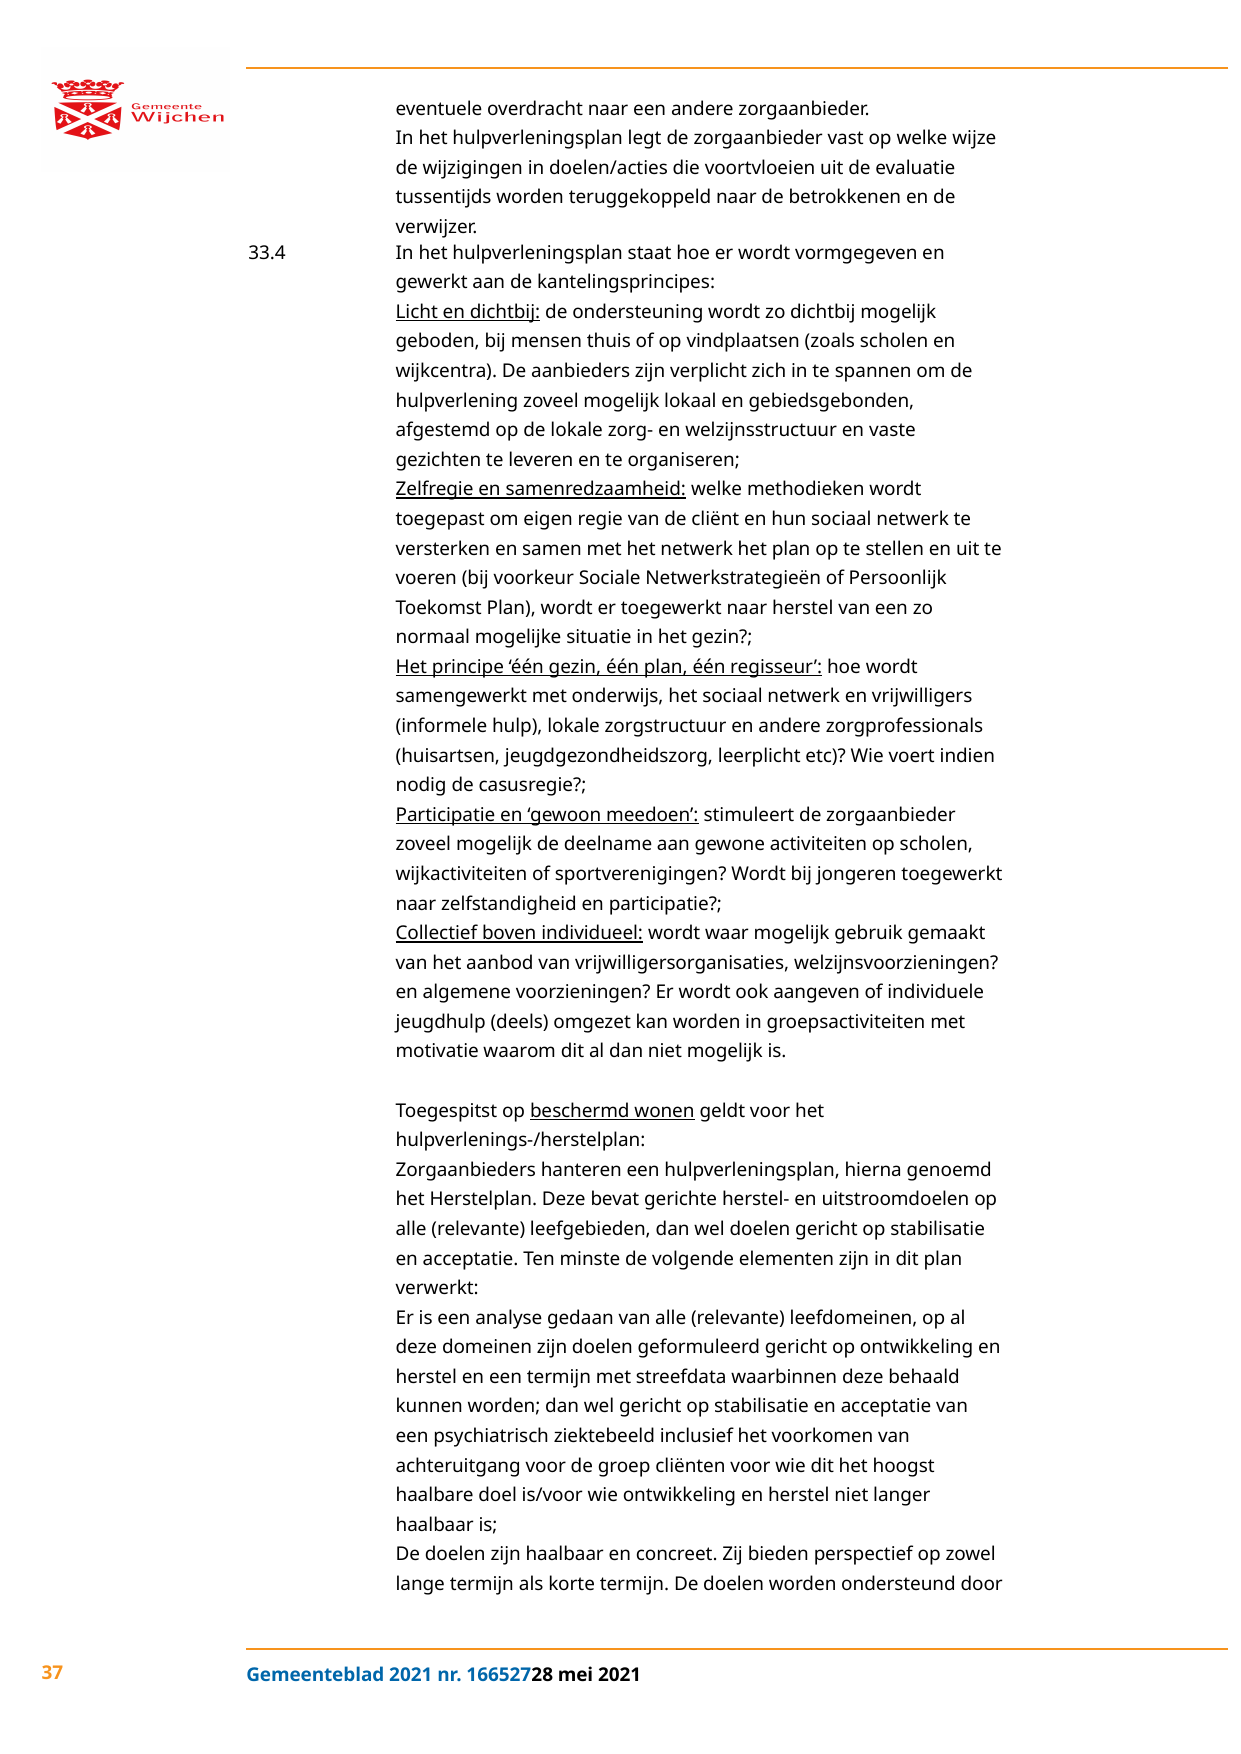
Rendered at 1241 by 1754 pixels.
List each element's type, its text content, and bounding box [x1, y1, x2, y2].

table_cell eventuele overdracht naar een andere zorgaanbieder. In het hulpverleningsplan legt de zorgaanbieder vast op welke wijze de wijzigingen in doelen/acties die voortvloeien uit de evaluatie tussentijds worden teruggekoppeld naar de betrokkenen en de verwijzer. [395, 95, 1004, 239]
table_cell [248, 95, 395, 239]
picture [41, 47, 231, 172]
table_cell In het hulpverleningsplan staat hoe er wordt vormgegeven en gewerkt aan de kantelingsprincipes: Licht en dichtbij: de ondersteuning wordt zo dichtbij mogelijk geboden, bij mensen thuis of op vindplaatsen (zoals scholen en wijkcentra). De aanbieders zijn verplicht zich in te spannen om de hulpverlening zoveel mogelijk lokaal en gebiedsgebonden, afgestemd op de lokale zorg- en welzijnsstructuur en vaste gezichten te leveren en te organiseren; Zelfregie en samenredzaamheid: welke methodieken wordt toegepast om eigen regie van de cliënt en hun sociaal netwerk te versterken en samen met het netwerk het plan op te stellen en uit te voeren (bij voorkeur Sociale Netwerkstrategieën of Persoonlijk Toekomst Plan), wordt er toegewerkt naar herstel van een zo normaal mogelijke situatie in het gezin?; Het principe ‘één gezin, één plan, één regisseur’: hoe wordt samengewerkt met onderwijs, het sociaal netwerk en vrijwilligers (informele hulp), lokale zorgstructuur en andere zorgprofessionals (huisartsen, jeugdgezondheidszorg, leerplicht etc)? Wie voert indien nodig de casusregie?; Participatie en ‘gewoon meedoen’: stimuleert de zorgaanbieder zoveel mogelijk de deelname aan gewone activiteiten op scholen, wijkactiviteiten of sportverenigingen? Wordt bij jongeren toegewerkt naar zelfstandigheid en participatie?; Collectief boven individueel: wordt waar mogelijk gebruik gemaakt van het aanbod van vrijwilligersorganisaties, welzijnsvoorzieningen? en algemene voorzieningen? Er wordt ook aangeven of individuele jeugdhulp (deels) omgezet kan worden in groepsactiviteiten met motivatie waarom dit al dan niet mogelijk is. Toegespitst op beschermd wonen geldt voor het hulpverlenings-/herstelplan: Zorgaanbieders hanteren een hulpverleningsplan, hierna genoemd het Herstelplan. Deze bevat gerichte herstel- en uitstroomdoelen op alle (relevante) leefgebieden, dan wel doelen gericht op stabilisatie en acceptatie. Ten minste de volgende elementen zijn in dit plan verwerkt: Er is een analyse gedaan van alle (relevante) leefdomeinen, op al deze domeinen zijn doelen geformuleerd gericht op ontwikkeling en herstel en een termijn met streefdata waarbinnen deze behaald kunnen worden; dan wel gericht op stabilisatie en acceptatie van een psychiatrisch ziektebeeld inclusief het voorkomen van achteruitgang voor de groep cliënten voor wie dit het hoogst haalbare doel is/voor wie ontwikkeling en herstel niet langer haalbaar is; De doelen zijn haalbaar en concreet. Zij bieden perspectief op zowel lange termijn als korte termijn. De doelen worden ondersteund door [395, 239, 1004, 1596]
table_cell 33.4 [248, 239, 395, 1596]
